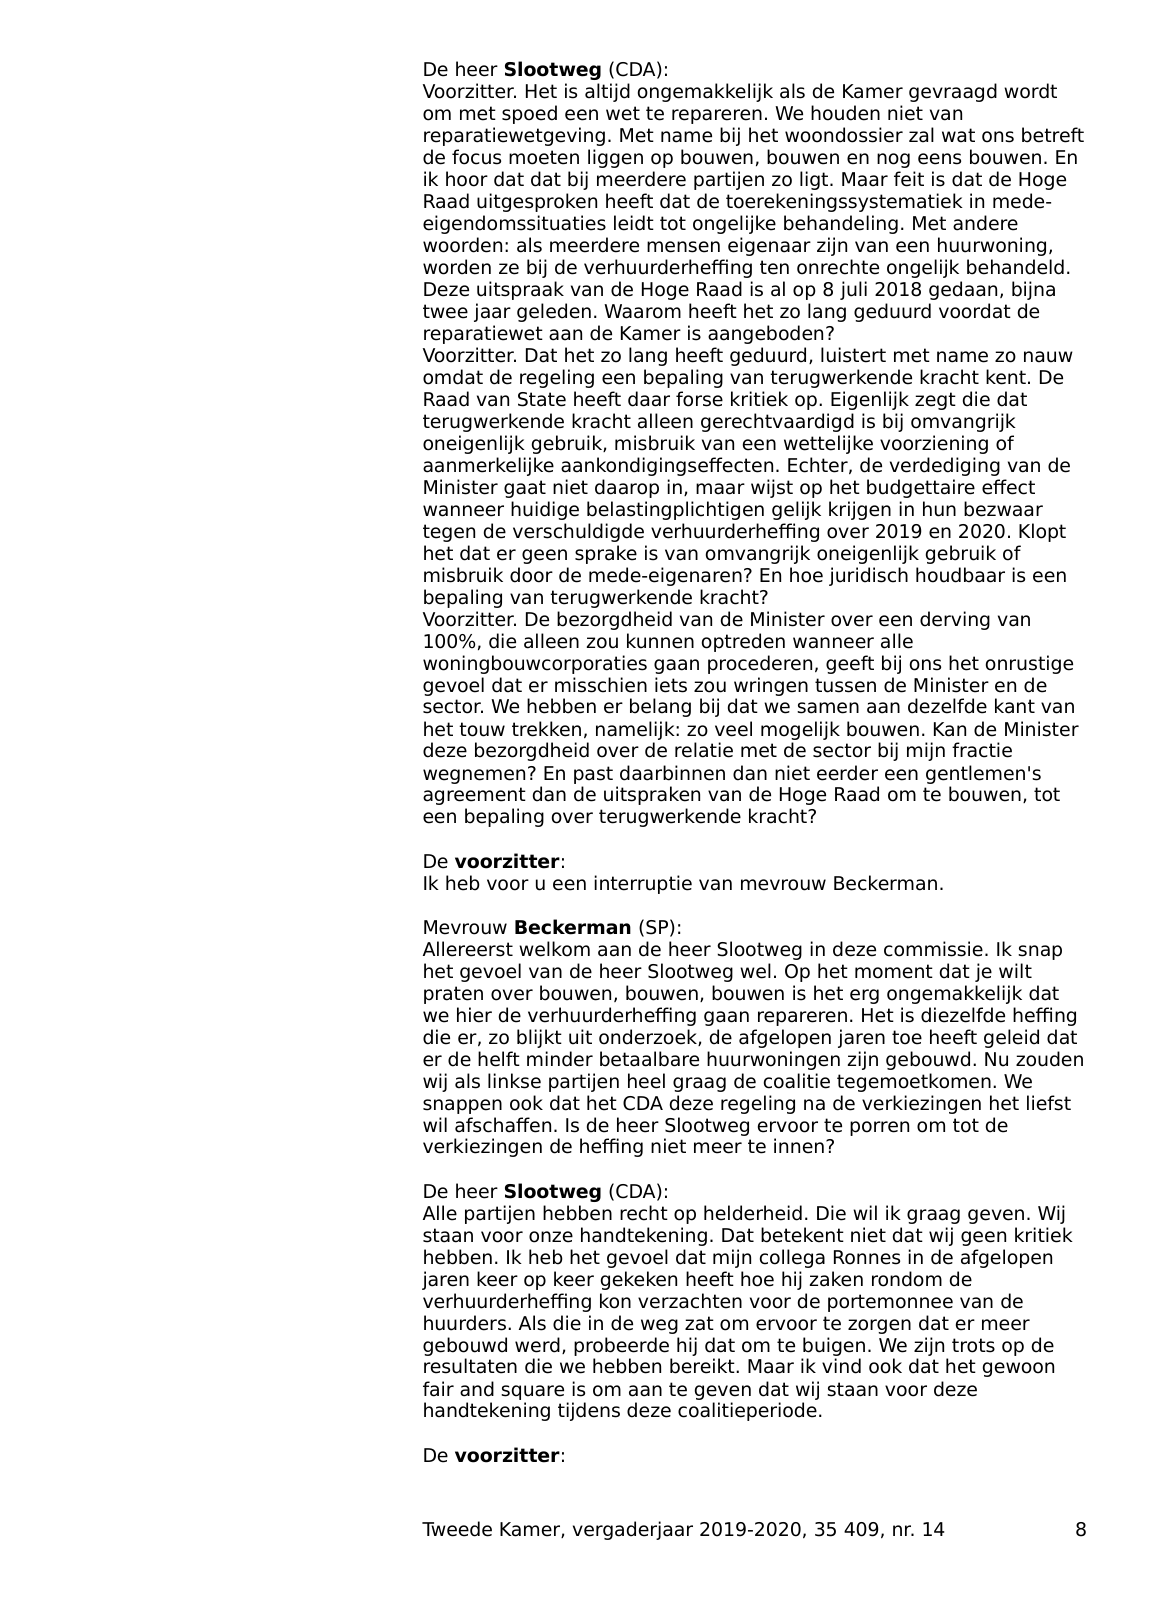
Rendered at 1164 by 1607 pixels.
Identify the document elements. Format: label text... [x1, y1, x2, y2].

text De voorzitter: [422, 1444, 1087, 1467]
text Voorzitter. De bezorgdheid van de Minister over een derving van 100%, die alleen zou kunnen optreden wanneer alle woningbouwcorporaties gaan procederen, geeft bij ons het onrustige gevoel dat er misschien iets zou wringen tussen de Minister en de sector. We hebben er belang bij dat we samen aan dezelfde kant van het touw trekken, namelijk: zo veel mogelijk bouwen. Kan de Minister deze bezorgdheid over de relatie met de sector bij mijn fractie wegnemen? En past daarbinnen dan niet eerder een gentlemen's agreement dan de uitspraken van de Hoge Raad om te bouwen, tot een bepaling over terugwerkende kracht? [422, 608, 1087, 828]
text De heer Slootweg (CDA): [422, 1181, 1087, 1203]
text Alle partijen hebben recht op helderheid. Die wil ik graag geven. Wij staan voor onze handtekening. Dat betekent niet dat wij geen kritiek hebben. Ik heb het gevoel dat mijn collega Ronnes in de afgelopen jaren keer op keer gekeken heeft hoe hij zaken rondom de verhuurderheffing kon verzachten voor de portemonnee van de huurders. Als die in de weg zat om ervoor te zorgen dat er meer gebouwd werd, probeerde hij dat om te buigen. We zijn trots op de resultaten die we hebben bereikt. Maar ik vind ook dat het gewoon fair and square is om aan te geven dat wij staan voor deze handtekening tijdens deze coalitieperiode. [422, 1203, 1087, 1422]
text Allereerst welkom aan de heer Slootweg in deze commissie. Ik snap het gevoel van de heer Slootweg wel. Op het moment dat je wilt praten over bouwen, bouwen, bouwen is het erg ongemakkelijk dat we hier de verhuurderheffing gaan repareren. Het is diezelfde heffing die er, zo blijkt uit onderzoek, de afgelopen jaren toe heeft geleid dat er de helft minder betaalbare huurwoningen zijn gebouwd. Nu zouden wij als linkse partijen heel graag de coalitie tegemoetkomen. We snappen ook dat het CDA deze regeling na de verkiezingen het liefst wil afschaffen. Is de heer Slootweg ervoor te porren om tot de verkiezingen de heffing niet meer te innen? [422, 939, 1087, 1158]
text De voorzitter: [422, 851, 1087, 872]
text Mevrouw Beckerman (SP): [422, 917, 1087, 939]
text Voorzitter. Dat het zo lang heeft geduurd, luistert met name zo nauw omdat de regeling een bepaling van terugwerkende kracht kent. De Raad van State heeft daar forse kritiek op. Eigenlijk zegt die dat terugwerkende kracht alleen gerechtvaardigd is bij omvangrijk oneigenlijk gebruik, misbruik van een wettelijke voorziening of aanmerkelijke aankondigingseffecten. Echter, de verdediging van de Minister gaat niet daarop in, maar wijst op het budgettaire effect wanneer huidige belastingplichtigen gelijk krijgen in hun bezwaar tegen de verschuldigde verhuurderheffing over 2019 en 2020. Klopt het dat er geen sprake is van omvangrijk oneigenlijk gebruik of misbruik door de mede-eigenaren? En hoe juridisch houdbaar is een bepaling van terugwerkende kracht? [422, 345, 1087, 608]
text Ik heb voor u een interruptie van mevrouw Beckerman. [422, 872, 1087, 894]
text De heer Slootweg (CDA): [422, 59, 1087, 81]
text Voorzitter. Het is altijd ongemakkelijk als de Kamer gevraagd wordt om met spoed een wet te repareren. We houden niet van reparatiewetgeving. Met name bij het woondossier zal wat ons betreft de focus moeten liggen op bouwen, bouwen en nog eens bouwen. En ik hoor dat dat bij meerdere partijen zo ligt. Maar feit is dat de Hoge Raad uitgesproken heeft dat de toerekeningssystematiek in mede-eigendomssituaties leidt tot ongelijke behandeling. Met andere woorden: als meerdere mensen eigenaar zijn van een huurwoning, worden ze bij de verhuurderheffing ten onrechte ongelijk behandeld. Deze uitspraak van de Hoge Raad is al op 8 juli 2018 gedaan, bijna twee jaar geleden. Waarom heeft het zo lang geduurd voordat de reparatiewet aan de Kamer is aangeboden? [422, 81, 1087, 345]
